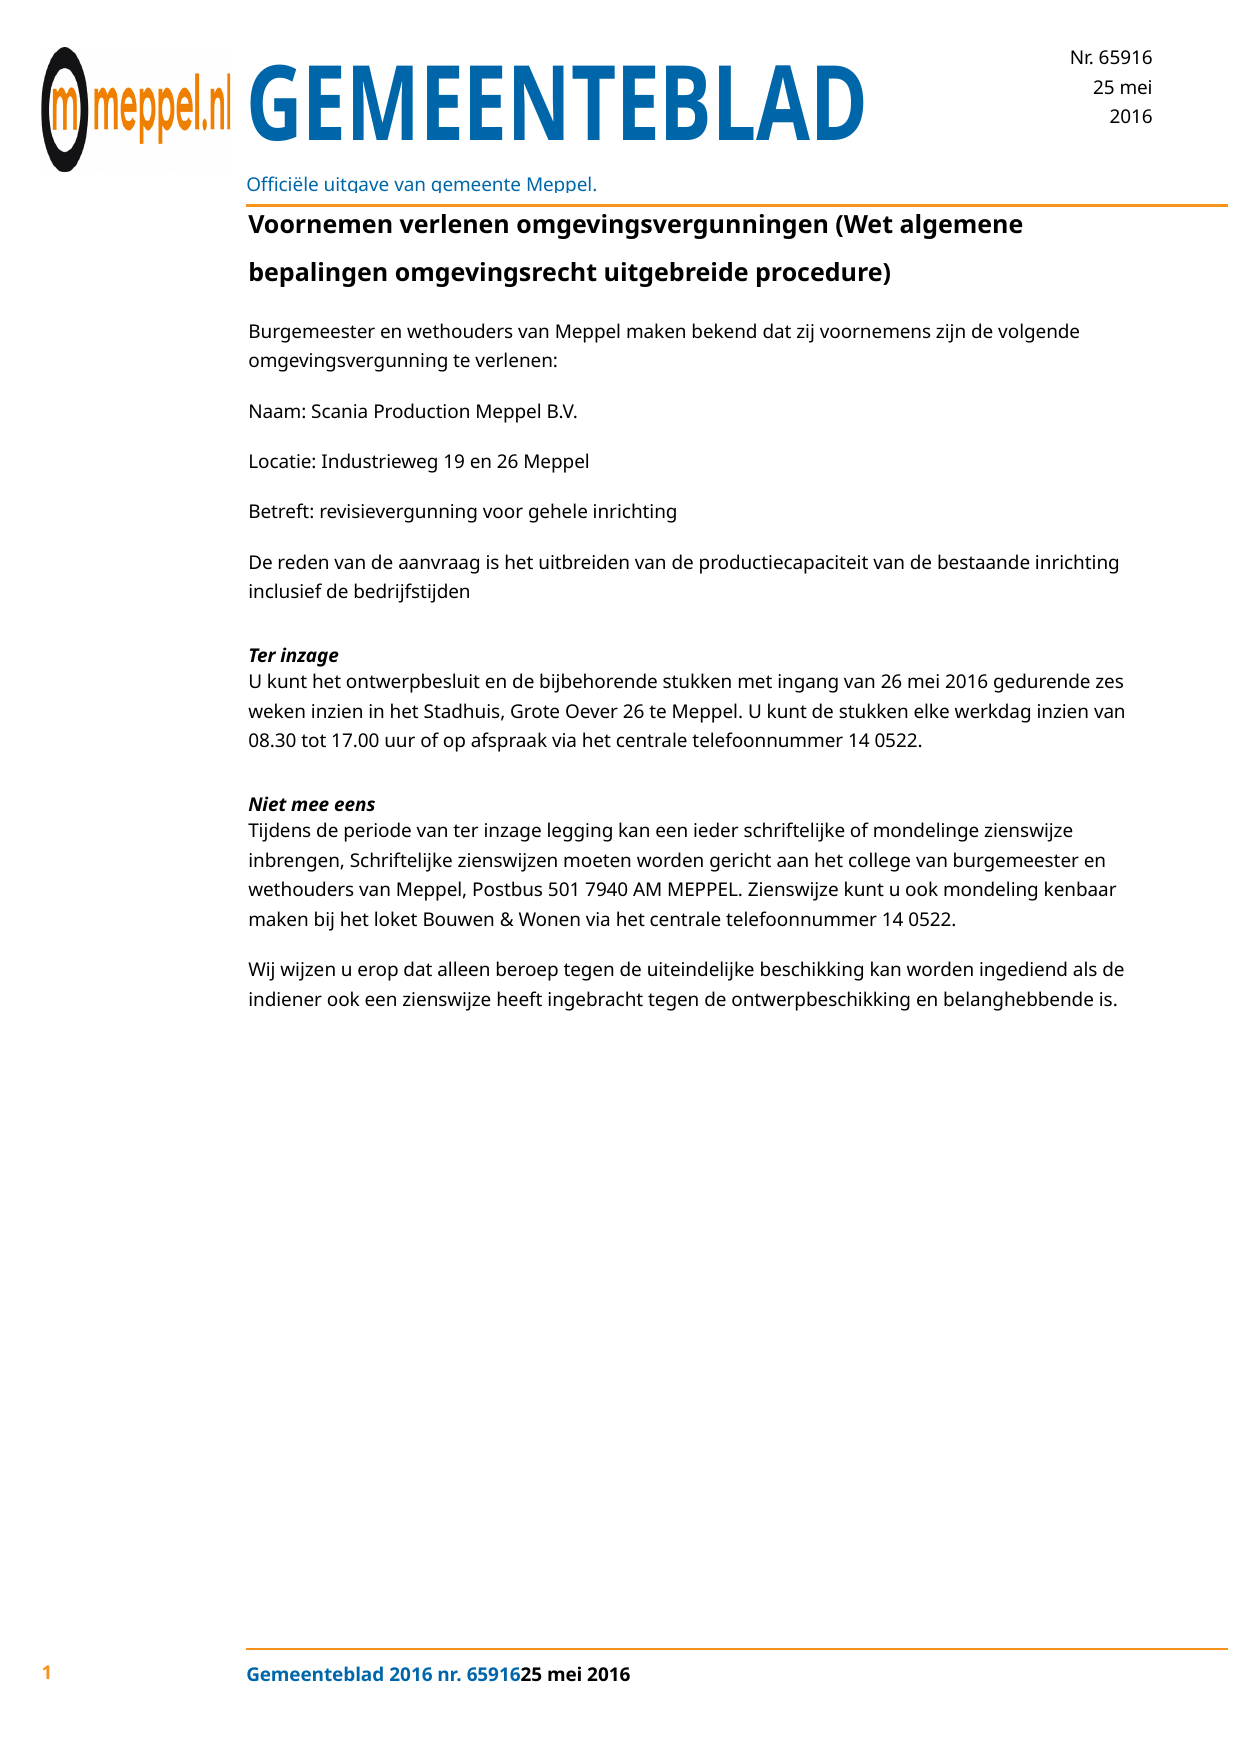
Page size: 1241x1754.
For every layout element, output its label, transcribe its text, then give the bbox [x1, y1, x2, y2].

text De reden van de aanvraag is het uitbreiden van de productiecapaciteit van de bestaande inrichting inclusief de bedrijfstijden [248, 549, 1152, 604]
text Wij wijzen u erop dat alleen beroep tegen de uiteindelijke beschikking kan worden ingediend als de indiener ook een zienswijze heeft ingebracht tegen de ontwerpbeschikking en belanghebbende is. [248, 956, 1152, 1012]
text Voornemen verlenen omgevingsvergunningen (Wet algemene bepalingen omgevingsrecht uitgebreide procedure) [248, 207, 1152, 288]
text Betreft: revisievergunning voor gehele inrichting [248, 499, 1152, 524]
text Burgemeester en wethouders van Meppel maken bekend dat zij voornemens zijn de volgende omgevingsvergunning te verlenen: [248, 318, 1152, 373]
text Locatie: Industrieweg 19 en 26 Meppel [248, 448, 1152, 474]
text Niet mee eens [248, 792, 1152, 817]
picture [41, 47, 231, 172]
text U kunt het ontwerpbesluit en de bijbehorende stukken met ingang van 26 mei 2016 gedurende zes weken inzien in het Stadhuis, Grote Oever 26 te Meppel. U kunt de stukken elke werkdag inzien van 08.30 tot 17.00 uur of op afspraak via het centrale telefoonnummer 14 0522. [248, 668, 1152, 753]
text Ter inzage [248, 643, 1152, 668]
text Naam: Scania Production Meppel B.V. [248, 398, 1152, 424]
text Tijdens de periode van ter inzage legging kan een ieder schriftelijke of mondelinge zienswijze inbrengen, Schriftelijke zienswijzen moeten worden gericht aan het college van burgemeester en wethouders van Meppel, Postbus 501 7940 AM MEPPEL. Zienswijze kunt u ook mondeling kenbaar maken bij het loket Bouwen & Wonen via het centrale telefoonnummer 14 0522. [248, 817, 1152, 932]
